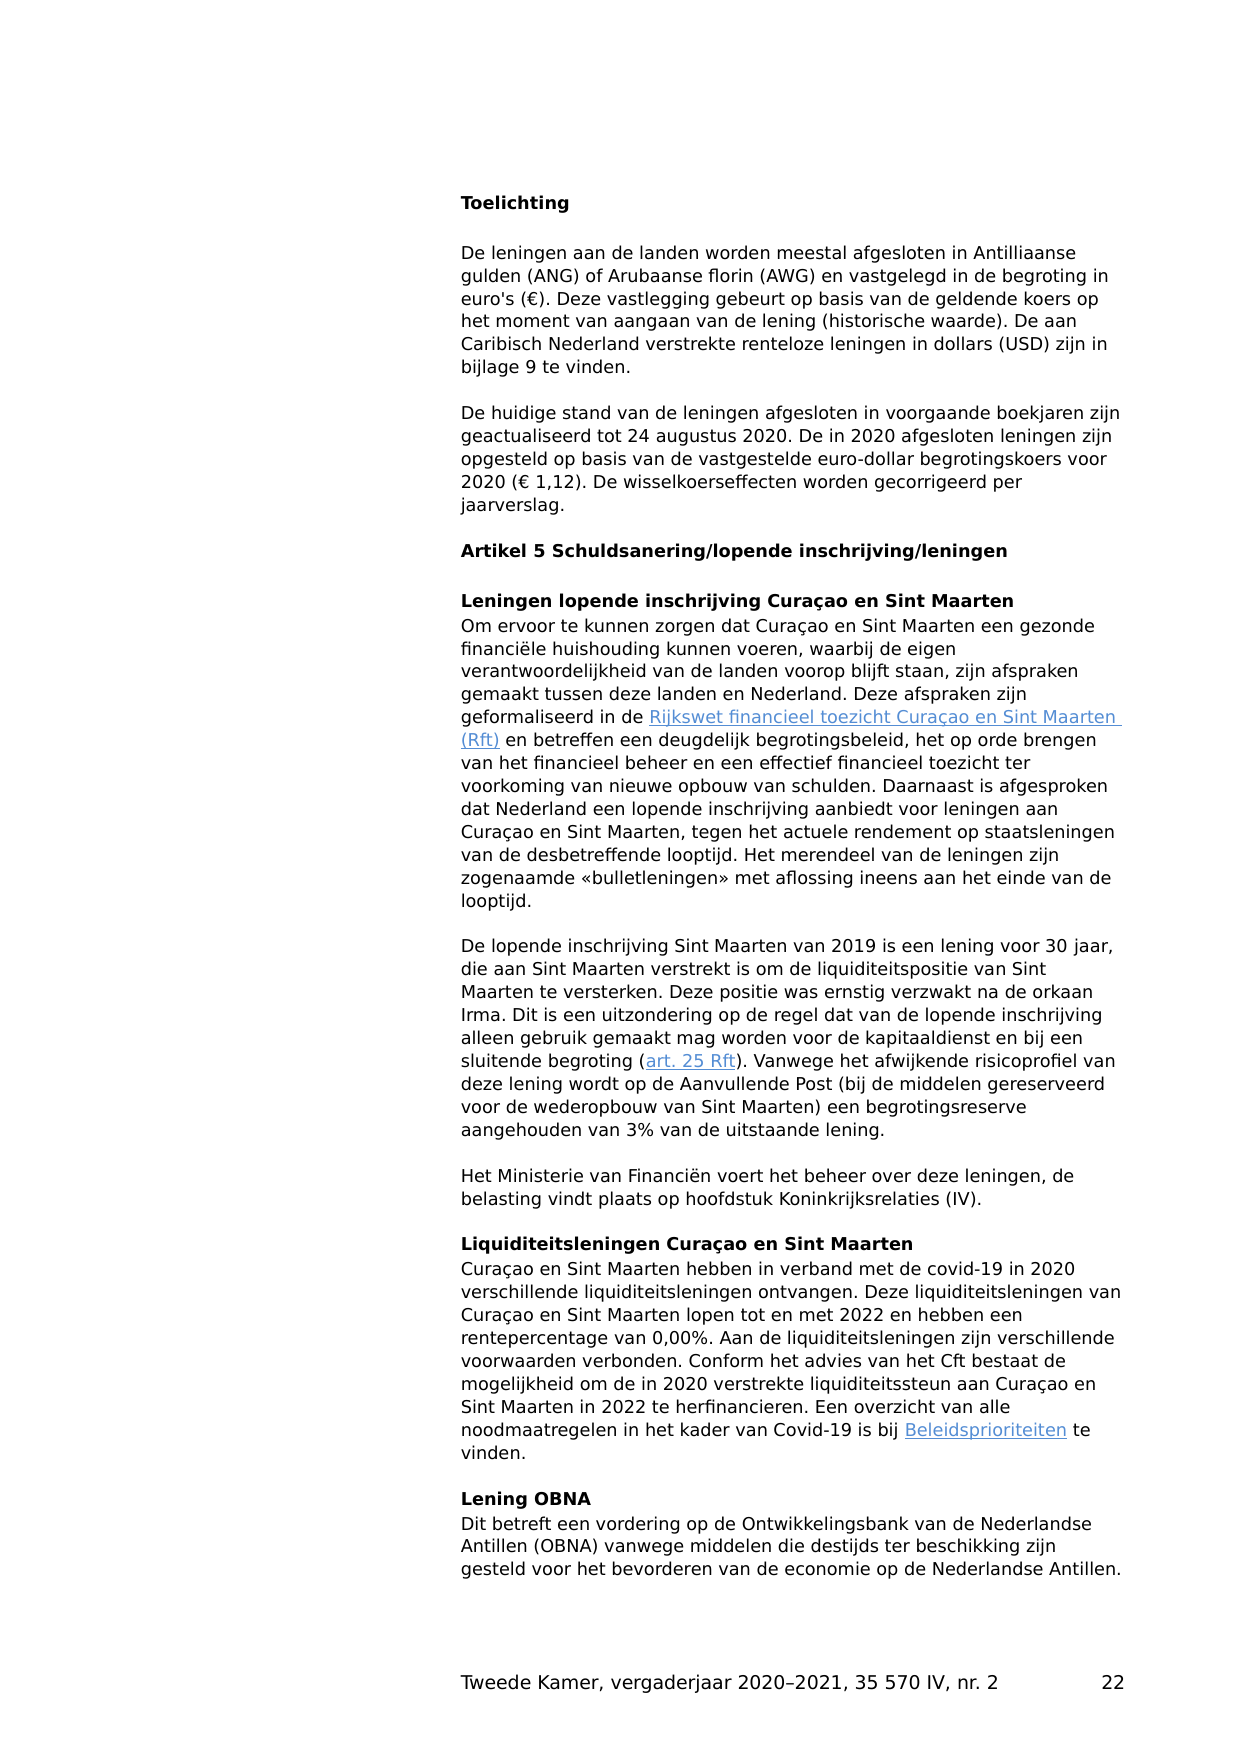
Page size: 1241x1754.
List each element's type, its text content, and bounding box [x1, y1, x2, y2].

text Toelichting [461, 191, 1125, 214]
text Leningen lopende inschrijving Curaçao en Sint Maarten [461, 589, 1125, 612]
text De leningen aan de landen worden meestal afgesloten in Antilliaanse gulden (ANG) of Arubaanse florin (AWG) en vastgelegd in de begroting in euro's (€). Deze vastlegging gebeurt op basis van de geldende koers op het moment van aangaan van de lening (historische waarde). De aan Caribisch Nederland verstrekte renteloze leningen in dollars (USD) zijn in bijlage 9 te vinden. [461, 241, 1125, 378]
text De huidige stand van de leningen afgesloten in voorgaande boekjaren zijn geactualiseerd tot 24 augustus 2020. De in 2020 afgesloten leningen zijn opgesteld op basis van de vastgestelde euro-dollar begrotingskoers voor 2020 (€ 1,12). De wisselkoerseffecten worden gecorrigeerd per jaarverslag. [461, 401, 1125, 516]
text Lening OBNA [461, 1487, 1125, 1509]
text Om ervoor te kunnen zorgen dat Curaçao en Sint Maarten een gezonde financiële huishouding kunnen voeren, waarbij de eigen verantwoordelijkheid van de landen voorop blijft staan, zijn afspraken gemaakt tussen deze landen en Nederland. Deze afspraken zijn geformaliseerd in de Rijkswet financieel toezicht Curaçao en Sint Maarten (Rft) en betreffen een deugdelijk begrotingsbeleid, het op orde brengen van het financieel beheer en een effectief financieel toezicht ter voorkoming van nieuwe opbouw van schulden. Daarnaast is afgesproken dat Nederland een lopende inschrijving aanbiedt voor leningen aan Curaçao en Sint Maarten, tegen het actuele rendement op staatsleningen van de desbetreffende looptijd. Het merendeel van de leningen zijn zogenaamde «bulletleningen» met aflossing ineens aan het einde van de looptijd. [461, 614, 1125, 912]
text Liquiditeitsleningen Curaçao en Sint Maarten [461, 1232, 1125, 1255]
text Het Ministerie van Financiën voert het beheer over deze leningen, de belasting vindt plaats op hoofdstuk Koninkrijksrelaties (IV). [461, 1164, 1125, 1209]
text Dit betreft een vordering op de Ontwikkelingsbank van de Nederlandse Antillen (OBNA) vanwege middelen die destijds ter beschikking zijn gesteld voor het bevorderen van de economie op de Nederlandse Antillen. [461, 1512, 1125, 1580]
text De lopende inschrijving Sint Maarten van 2019 is een lening voor 30 jaar, die aan Sint Maarten verstrekt is om de liquiditeitspositie van Sint Maarten te versterken. Deze positie was ernstig verzwakt na de orkaan Irma. Dit is een uitzondering op de regel dat van de lopende inschrijving alleen gebruik gemaakt mag worden voor de kapitaaldienst en bij een sluitende begroting (art. 25 Rft). Vanwege het afwijkende risicoprofiel van deze lening wordt op de Aanvullende Post (bij de middelen gereserveerd voor de wederopbouw van Sint Maarten) een begrotingsreserve aangehouden van 3% van de uitstaande lening. [461, 934, 1125, 1141]
text Artikel 5 Schuldsanering/lopende inschrijving/leningen [461, 539, 1125, 562]
text Curaçao en Sint Maarten hebben in verband met de covid-19 in 2020 verschillende liquiditeitsleningen ontvangen. Deze liquiditeitsleningen van Curaçao en Sint Maarten lopen tot en met 2022 en hebben een rentepercentage van 0,00%. Aan de liquiditeitsleningen zijn verschillende voorwaarden verbonden. Conform het advies van het Cft bestaat de mogelijkheid om de in 2020 verstrekte liquiditeitssteun aan Curaçao en Sint Maarten in 2022 te herfinancieren. Een overzicht van alle noodmaatregelen in het kader van Covid-19 is bij Beleidsprioriteiten te vinden. [461, 1257, 1125, 1464]
